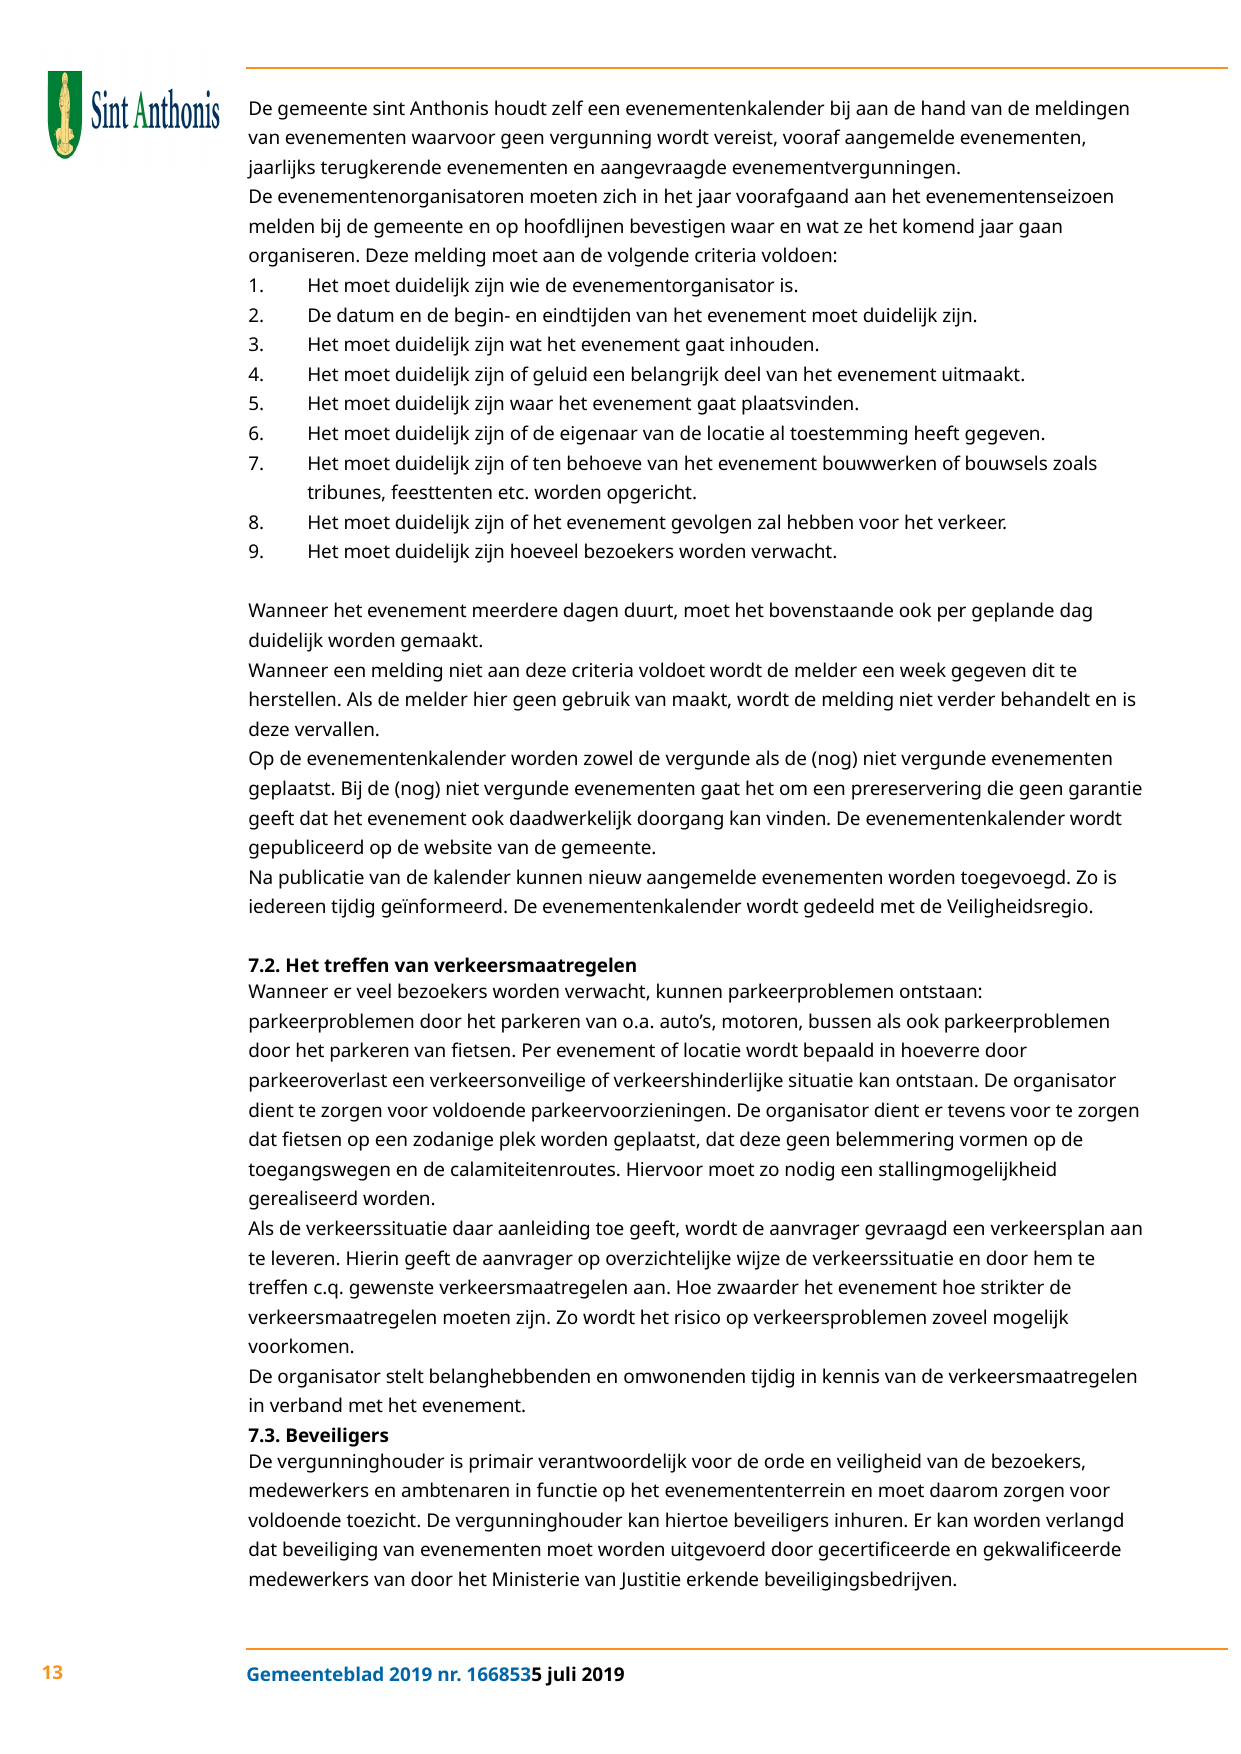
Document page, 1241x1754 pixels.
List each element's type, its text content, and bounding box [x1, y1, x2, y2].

text Op de evenementenkalender worden zowel de vergunde als de (nog) niet vergunde evenementen geplaatst. Bij de (nog) niet vergunde evenementen gaat het om een prereservering die geen garantie geeft dat het evenement ook daadwerkelijk doorgang kan vinden. De evenementenkalender wordt gepubliceerd op de website van de gemeente. [248, 746, 1152, 860]
text 7.2. Het treffen van verkeersmaatregelen [248, 953, 1152, 978]
text Als de verkeerssituatie daar aanleiding toe geeft, wordt de aanvrager gevraagd een verkeersplan aan te leveren. Hierin geeft de aanvrager op overzichtelijke wijze de verkeerssituatie en door hem te treffen c.q. gewenste verkeersmaatregelen aan. Hoe zwaarder het evenement hoe strikter de verkeersmaatregelen moeten zijn. Zo wordt het risico op verkeersproblemen zoveel mogelijk voorkomen. [248, 1215, 1152, 1359]
list Het moet duidelijk zijn hoeveel bezoekers worden verwacht. [248, 538, 1152, 564]
list Het moet duidelijk zijn wat het evenement gaat inhouden. [248, 331, 1152, 357]
text Wanneer er veel bezoekers worden verwacht, kunnen parkeerproblemen ontstaan: parkeerproblemen door het parkeren van o.a. auto’s, motoren, bussen als ook parkeerproblemen door het parkeren van fietsen. Per evenement of locatie wordt bepaald in hoeverre door parkeeroverlast een verkeersonveilige of verkeershinderlijke situatie kan ontstaan. De organisator dient te zorgen voor voldoende parkeervoorzieningen. De organisator dient er tevens voor te zorgen dat fietsen op een zodanige plek worden geplaatst, dat deze geen belemmering vormen op de toegangswegen en de calamiteitenroutes. Hiervoor moet zo nodig een stallingmogelijkheid gerealiseerd worden. [248, 978, 1152, 1211]
text De evenementenorganisatoren moeten zich in het jaar voorafgaand aan het evenementenseizoen melden bij de gemeente en op hoofdlijnen bevestigen waar en wat ze het komend jaar gaan organiseren. Deze melding moet aan de volgende criteria voldoen: [248, 183, 1152, 268]
text Na publicatie van de kalender kunnen nieuw aangemelde evenementen worden toegevoegd. Zo is iedereen tijdig geïnformeerd. De evenementenkalender wordt gedeeld met de Veiligheidsregio. [248, 864, 1152, 919]
list De datum en de begin- en eindtijden van het evenement moet duidelijk zijn. [248, 302, 1152, 328]
text De vergunninghouder is primair verantwoordelijk voor de orde en veiligheid van de bezoekers, medewerkers en ambtenaren in functie op het evenemententerrein en moet daarom zorgen voor voldoende toezicht. De vergunninghouder kan hiertoe beveiligers inhuren. Er kan worden verlangd dat beveiliging van evenementen moet worden uitgevoerd door gecertificeerde en gekwalificeerde medewerkers van door het Ministerie van Justitie erkende beveiligingsbedrijven. [248, 1448, 1152, 1592]
list Het moet duidelijk zijn wie de evenementorganisator is. [248, 272, 1152, 298]
text 7.3. Beveiligers [248, 1422, 1152, 1448]
text De gemeente sint Anthonis houdt zelf een evenementenkalender bij aan de hand van de meldingen van evenementen waarvoor geen vergunning wordt vereist, vooraf aangemelde evenementen, jaarlijks terugkerende evenementen en aangevraagde evenementvergunningen. [248, 95, 1152, 180]
text De organisator stelt belanghebbenden en omwonenden tijdig in kennis van de verkeersmaatregelen in verband met het evenement. [248, 1363, 1152, 1418]
list Het moet duidelijk zijn waar het evenement gaat plaatsvinden. [248, 391, 1152, 416]
text Wanneer een melding niet aan deze criteria voldoet wordt de melder een week gegeven dit te herstellen. Als de melder hier geen gebruik van maakt, wordt de melding niet verder behandelt en is deze vervallen. [248, 657, 1152, 742]
text Wanneer het evenement meerdere dagen duurt, moet het bovenstaande ook per geplande dag duidelijk worden gemaakt. [248, 598, 1152, 653]
list Het moet duidelijk zijn of het evenement gevolgen zal hebben voor het verkeer. [248, 509, 1152, 535]
list Het moet duidelijk zijn of geluid een belangrijk deel van het evenement uitmaakt. [248, 361, 1152, 387]
picture [41, 47, 231, 172]
list Het moet duidelijk zijn of ten behoeve van het evenement bouwwerken of bouwsels zoals tribunes, feesttenten etc. worden opgericht. [248, 450, 1152, 505]
list Het moet duidelijk zijn of de eigenaar van de locatie al toestemming heeft gegeven. [248, 420, 1152, 446]
